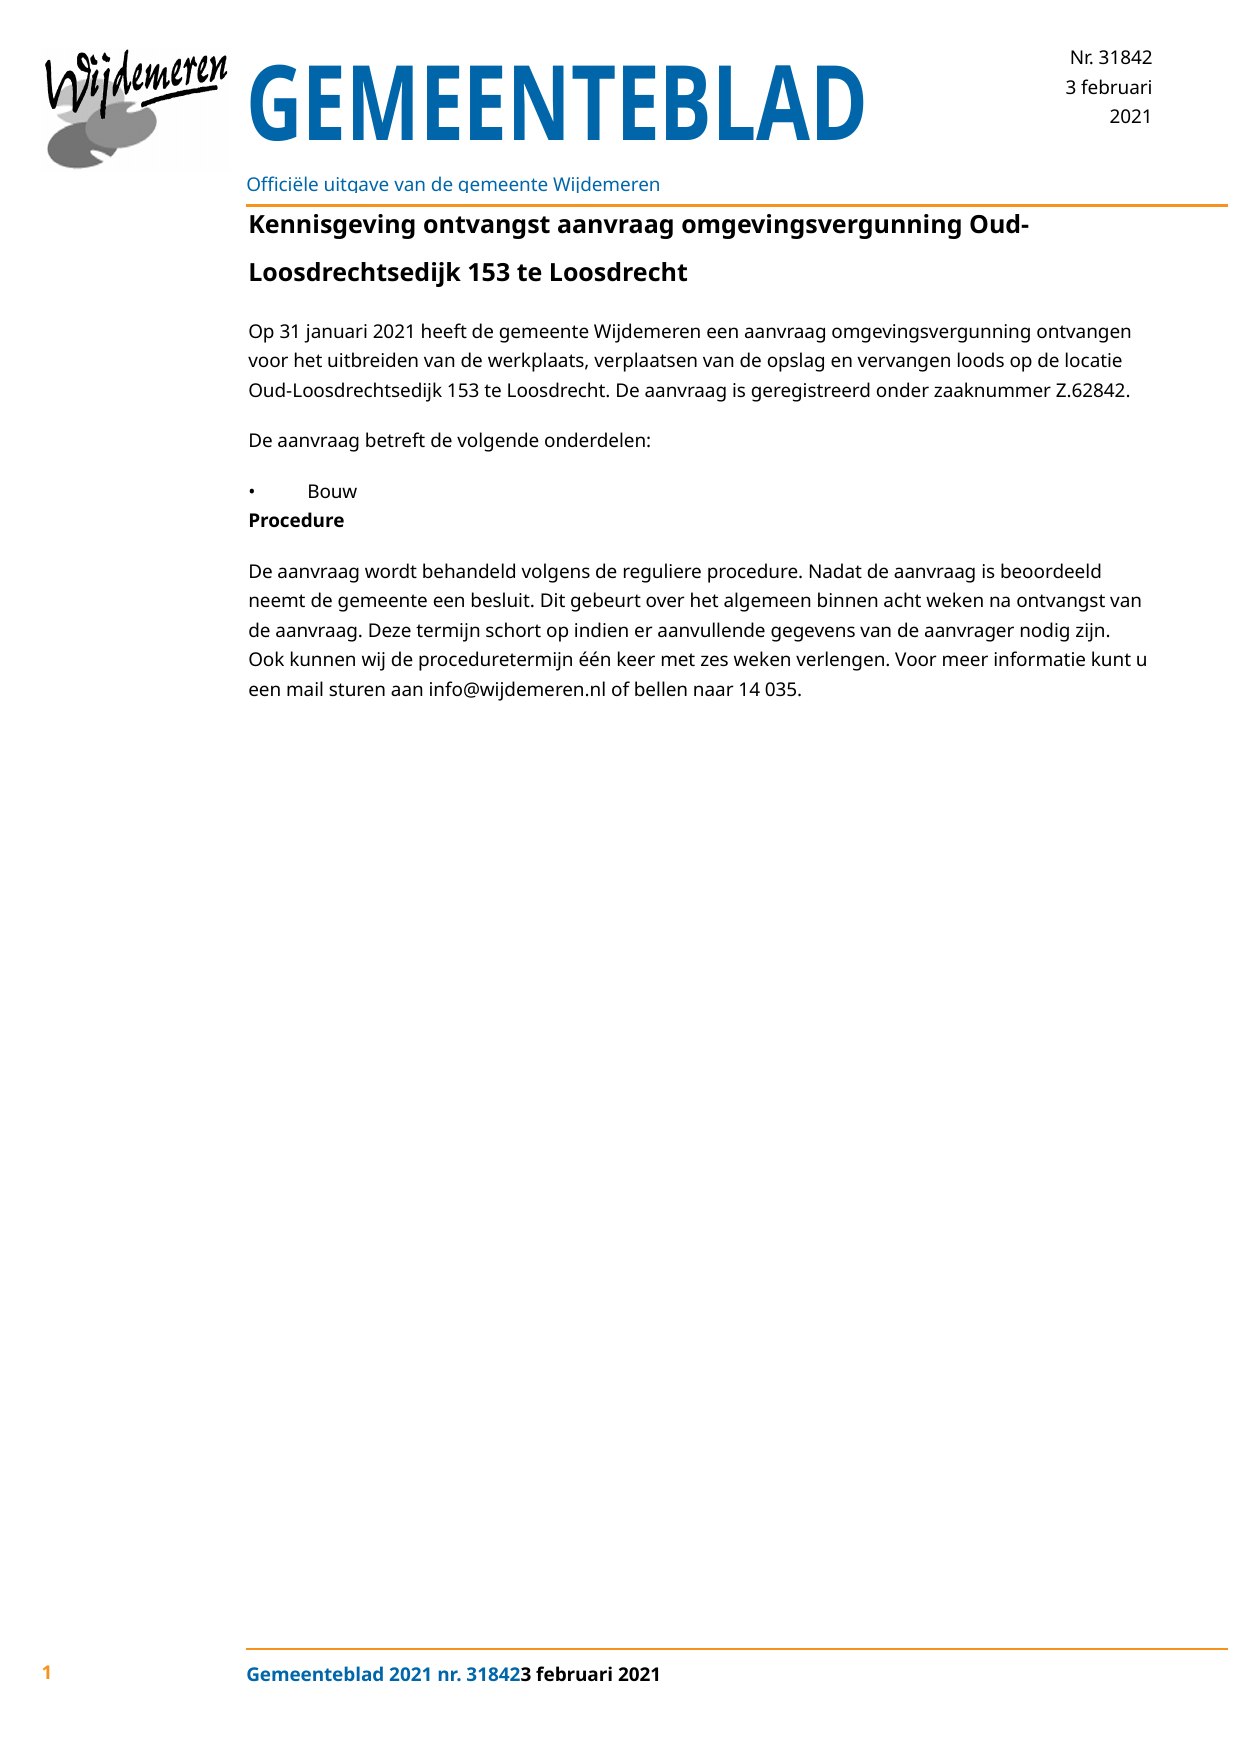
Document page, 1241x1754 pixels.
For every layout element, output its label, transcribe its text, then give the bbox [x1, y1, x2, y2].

list Bouw [248, 478, 1152, 504]
text Procedure [248, 507, 1152, 533]
text De aanvraag betreft de volgende onderdelen: [248, 427, 1152, 453]
picture [41, 47, 231, 172]
text De aanvraag wordt behandeld volgens de reguliere procedure. Nadat de aanvraag is beoordeeld neemt de gemeente een besluit. Dit gebeurt over het algemeen binnen acht weken na ontvangst van de aanvraag. Deze termijn schort op indien er aanvullende gegevens van de aanvrager nodig zijn. Ook kunnen wij de proceduretermijn één keer met zes weken verlengen. Voor meer informatie kunt u een mail sturen aan info@wijdemeren.nl of bellen naar 14 035. [248, 558, 1152, 702]
text Kennisgeving ontvangst aanvraag omgevingsvergunning Oud-Loosdrechtsedijk 153 te Loosdrecht [248, 207, 1152, 288]
text Op 31 januari 2021 heeft de gemeente Wijdemeren een aanvraag omgevingsvergunning ontvangen voor het uitbreiden van de werkplaats, verplaatsen van de opslag en vervangen loods op de locatie Oud-Loosdrechtsedijk 153 te Loosdrecht. De aanvraag is geregistreerd onder zaaknummer Z.62842. [248, 318, 1152, 403]
